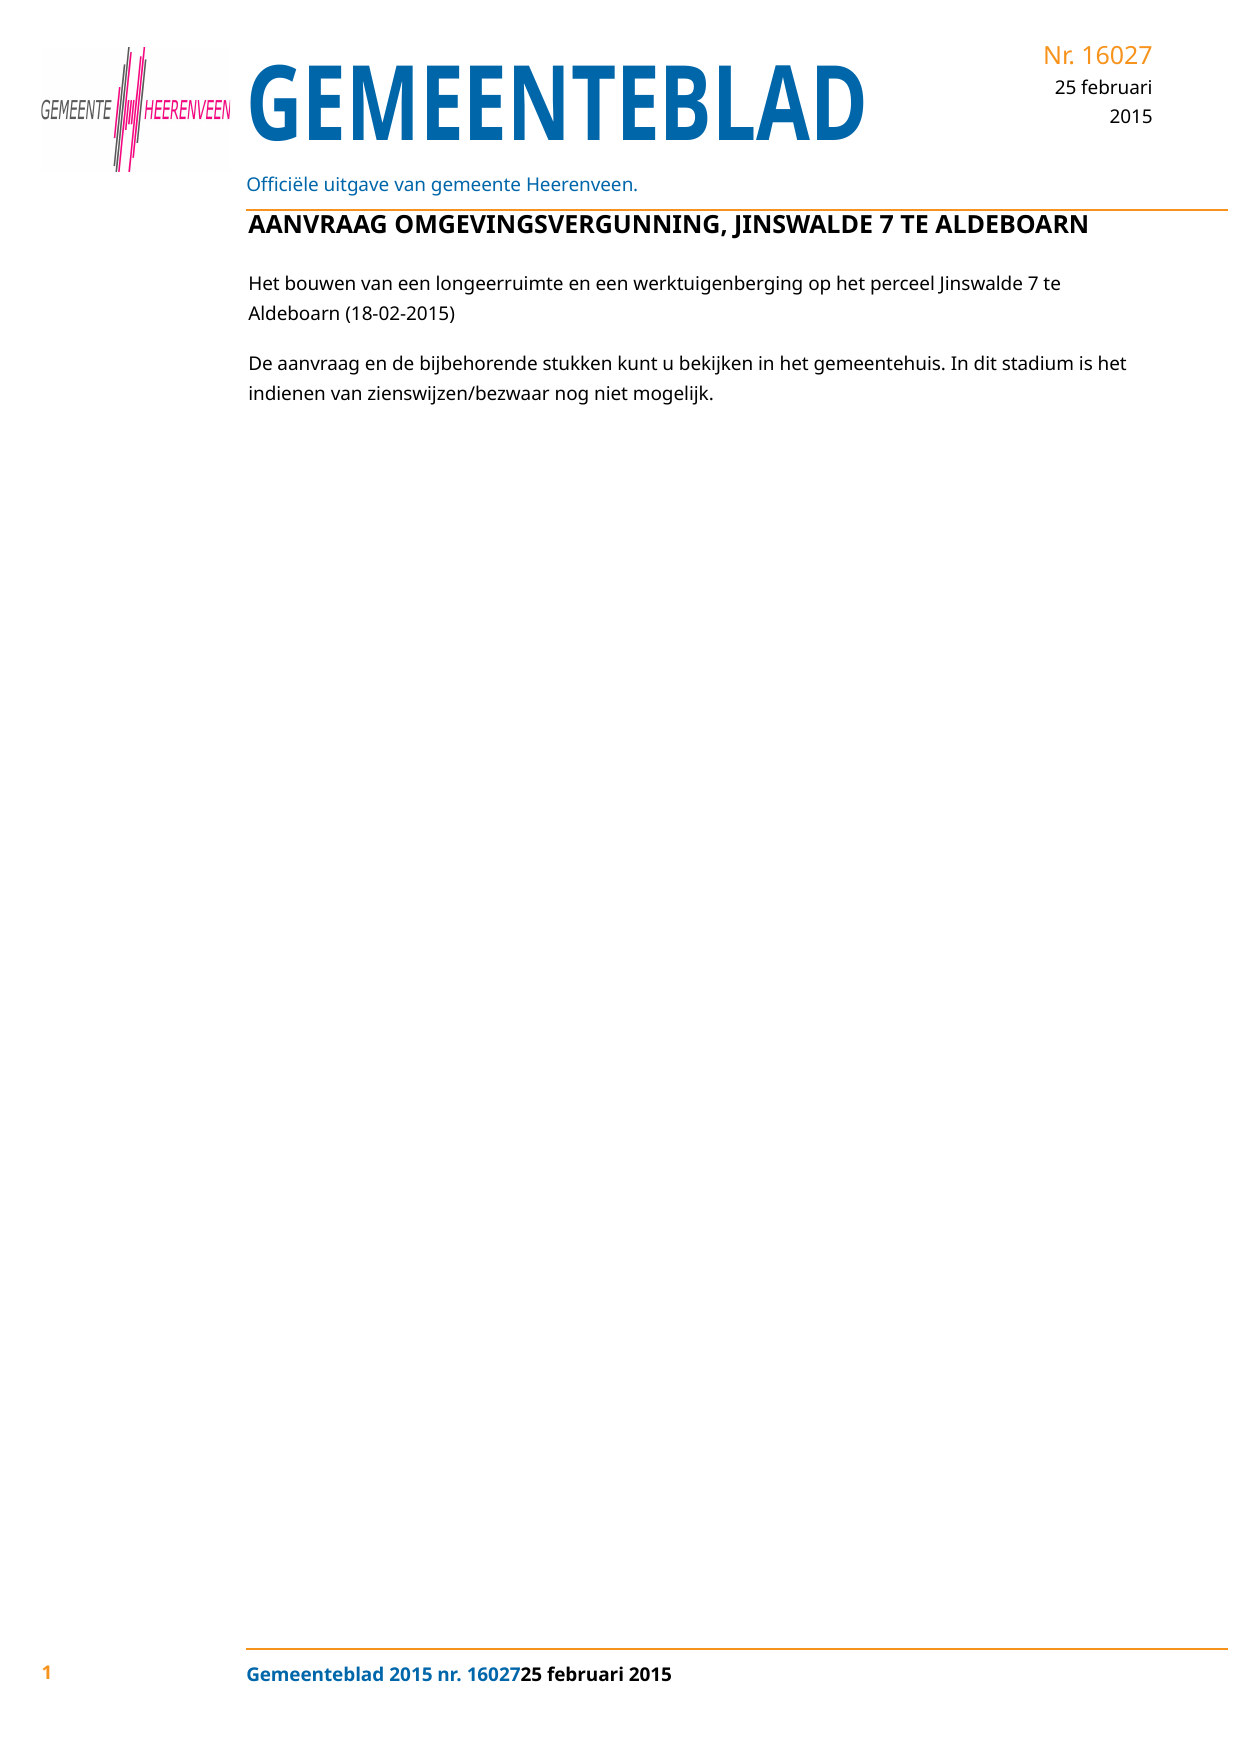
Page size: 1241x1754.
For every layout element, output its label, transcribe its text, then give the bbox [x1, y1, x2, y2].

text AANVRAAG OMGEVINGSVERGUNNING, JINSWALDE 7 TE ALDEBOARN [248, 211, 1152, 241]
text De aanvraag en de bijbehorende stukken kunt u bekijken in het gemeentehuis. In dit stadium is het indienen van zienswijzen/bezwaar nog niet mogelijk. [248, 350, 1152, 406]
text Het bouwen van een longeerruimte en een werktuigenberging op het perceel Jinswalde 7 te Aldeboarn (18-02-2015) [248, 270, 1152, 326]
picture [41, 47, 231, 172]
